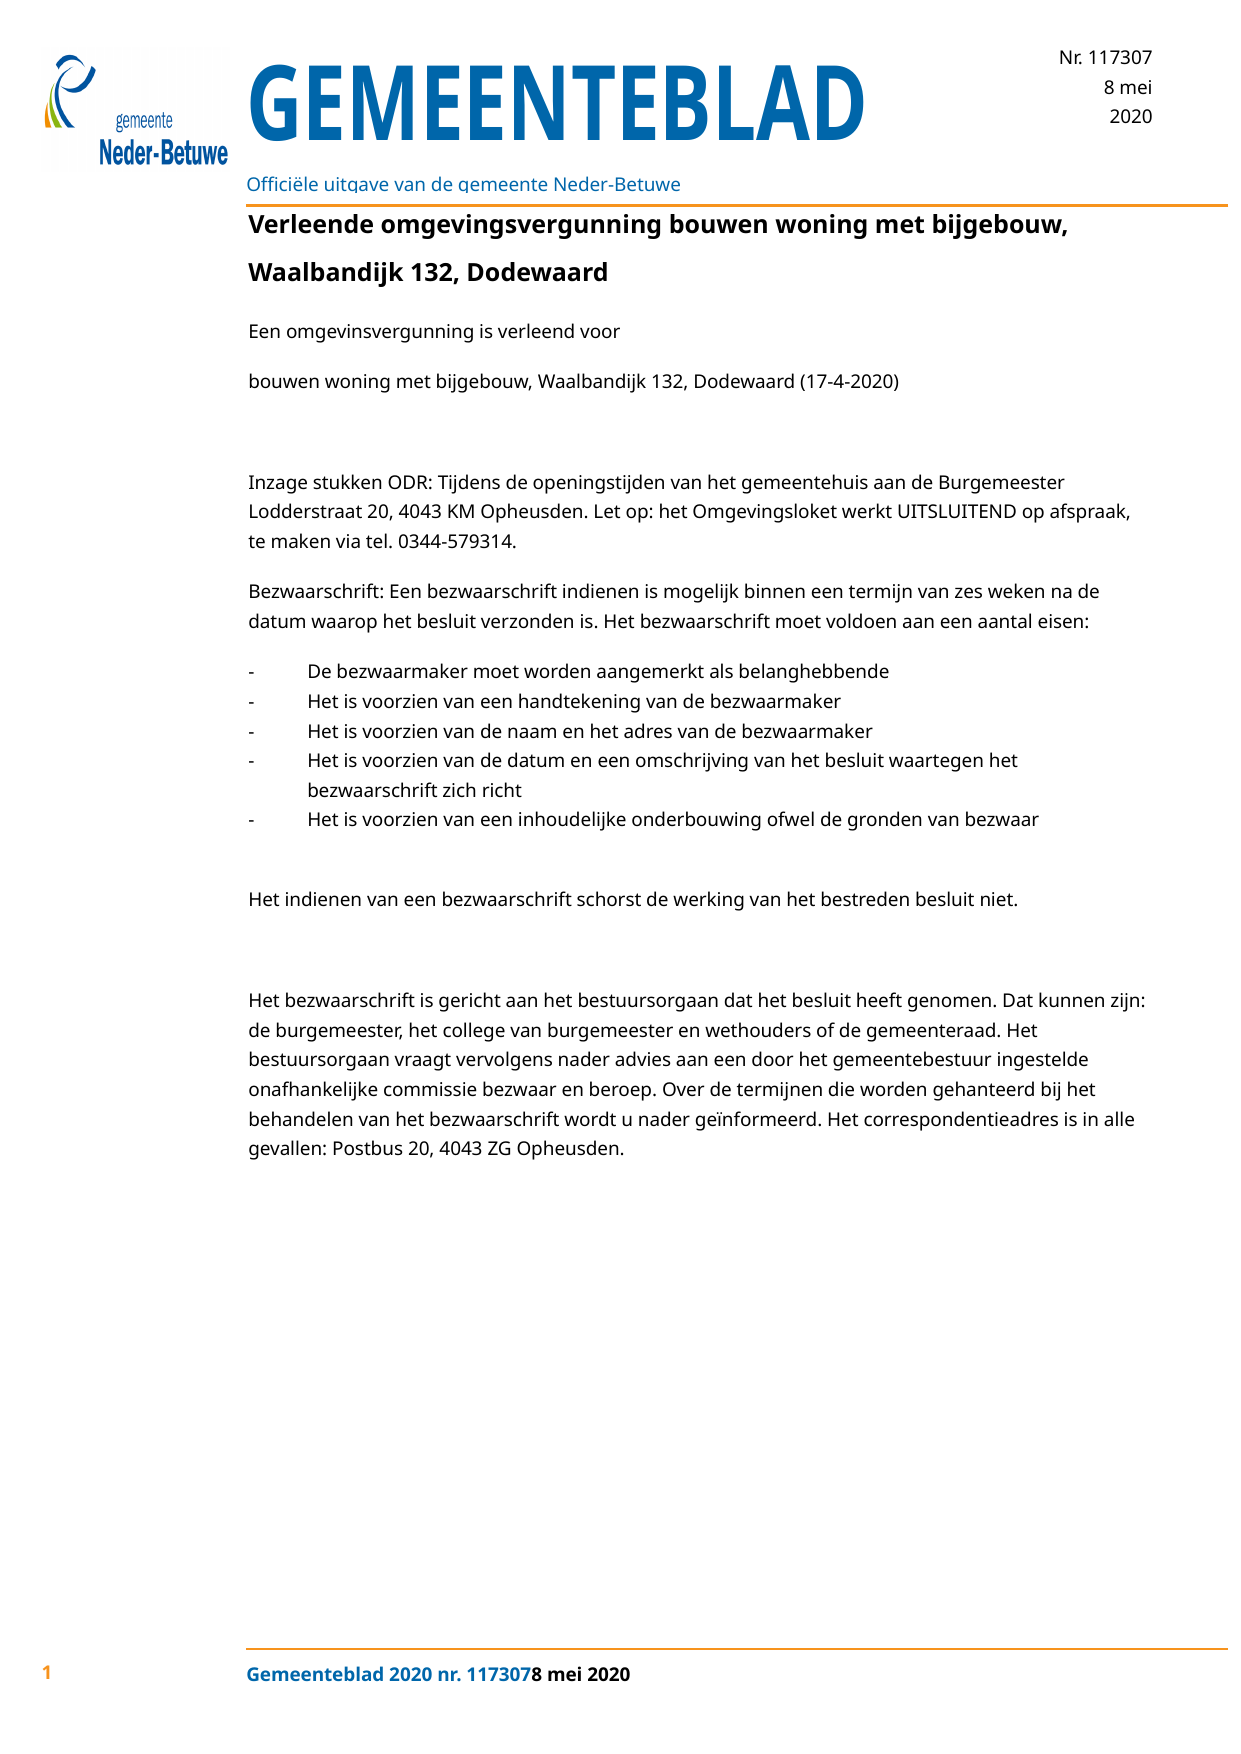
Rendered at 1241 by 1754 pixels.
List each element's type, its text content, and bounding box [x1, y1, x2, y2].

text bouwen woning met bijgebouw, Waalbandijk 132, Dodewaard (17-4-2020) [248, 368, 1152, 394]
picture [41, 47, 231, 172]
text Verleende omgevingsvergunning bouwen woning met bijgebouw, Waalbandijk 132, Dodewaard [248, 207, 1152, 288]
list Het is voorzien van de datum en een omschrijving van het besluit waartegen het bezwaarschrift zich richt [248, 747, 1152, 803]
list De bezwaarmaker moet worden aangemerkt als belanghebbende [248, 659, 1152, 684]
text Het indienen van een bezwaarschrift schorst de werking van het bestreden besluit niet. [248, 887, 1152, 912]
list Het is voorzien van een inhoudelijke onderbouwing ofwel de gronden van bezwaar [248, 807, 1152, 832]
text Inzage stukken ODR: Tijdens de openingstijden van het gemeentehuis aan de Burgemeester Lodderstraat 20, 4043 KM Opheusden. Let op: het Omgevingsloket werkt UITSLUITEND op afspraak, te maken via tel. 0344-579314. [248, 469, 1152, 554]
text Een omgevinsvergunning is verleend voor [248, 318, 1152, 344]
text Het bezwaarschrift is gericht aan het bestuursorgaan dat het besluit heeft genomen. Dat kunnen zijn: de burgemeester, het college van burgemeester en wethouders of de gemeenteraad. Het bestuursorgaan vraagt vervolgens nader advies aan een door het gemeentebestuur ingestelde onafhankelijke commissie bezwaar en beroep. Over de termijnen die worden gehanteerd bij het behandelen van het bezwaarschrift wordt u nader geïnformeerd. Het correspondentieadres is in alle gevallen: Postbus 20, 4043 ZG Opheusden. [248, 987, 1152, 1161]
list Het is voorzien van de naam en het adres van de bezwaarmaker [248, 718, 1152, 744]
list Het is voorzien van een handtekening van de bezwaarmaker [248, 688, 1152, 714]
text Bezwaarschrift: Een bezwaarschrift indienen is mogelijk binnen een termijn van zes weken na de datum waarop het besluit verzonden is. Het bezwaarschrift moet voldoen aan een aantal eisen: [248, 579, 1152, 634]
